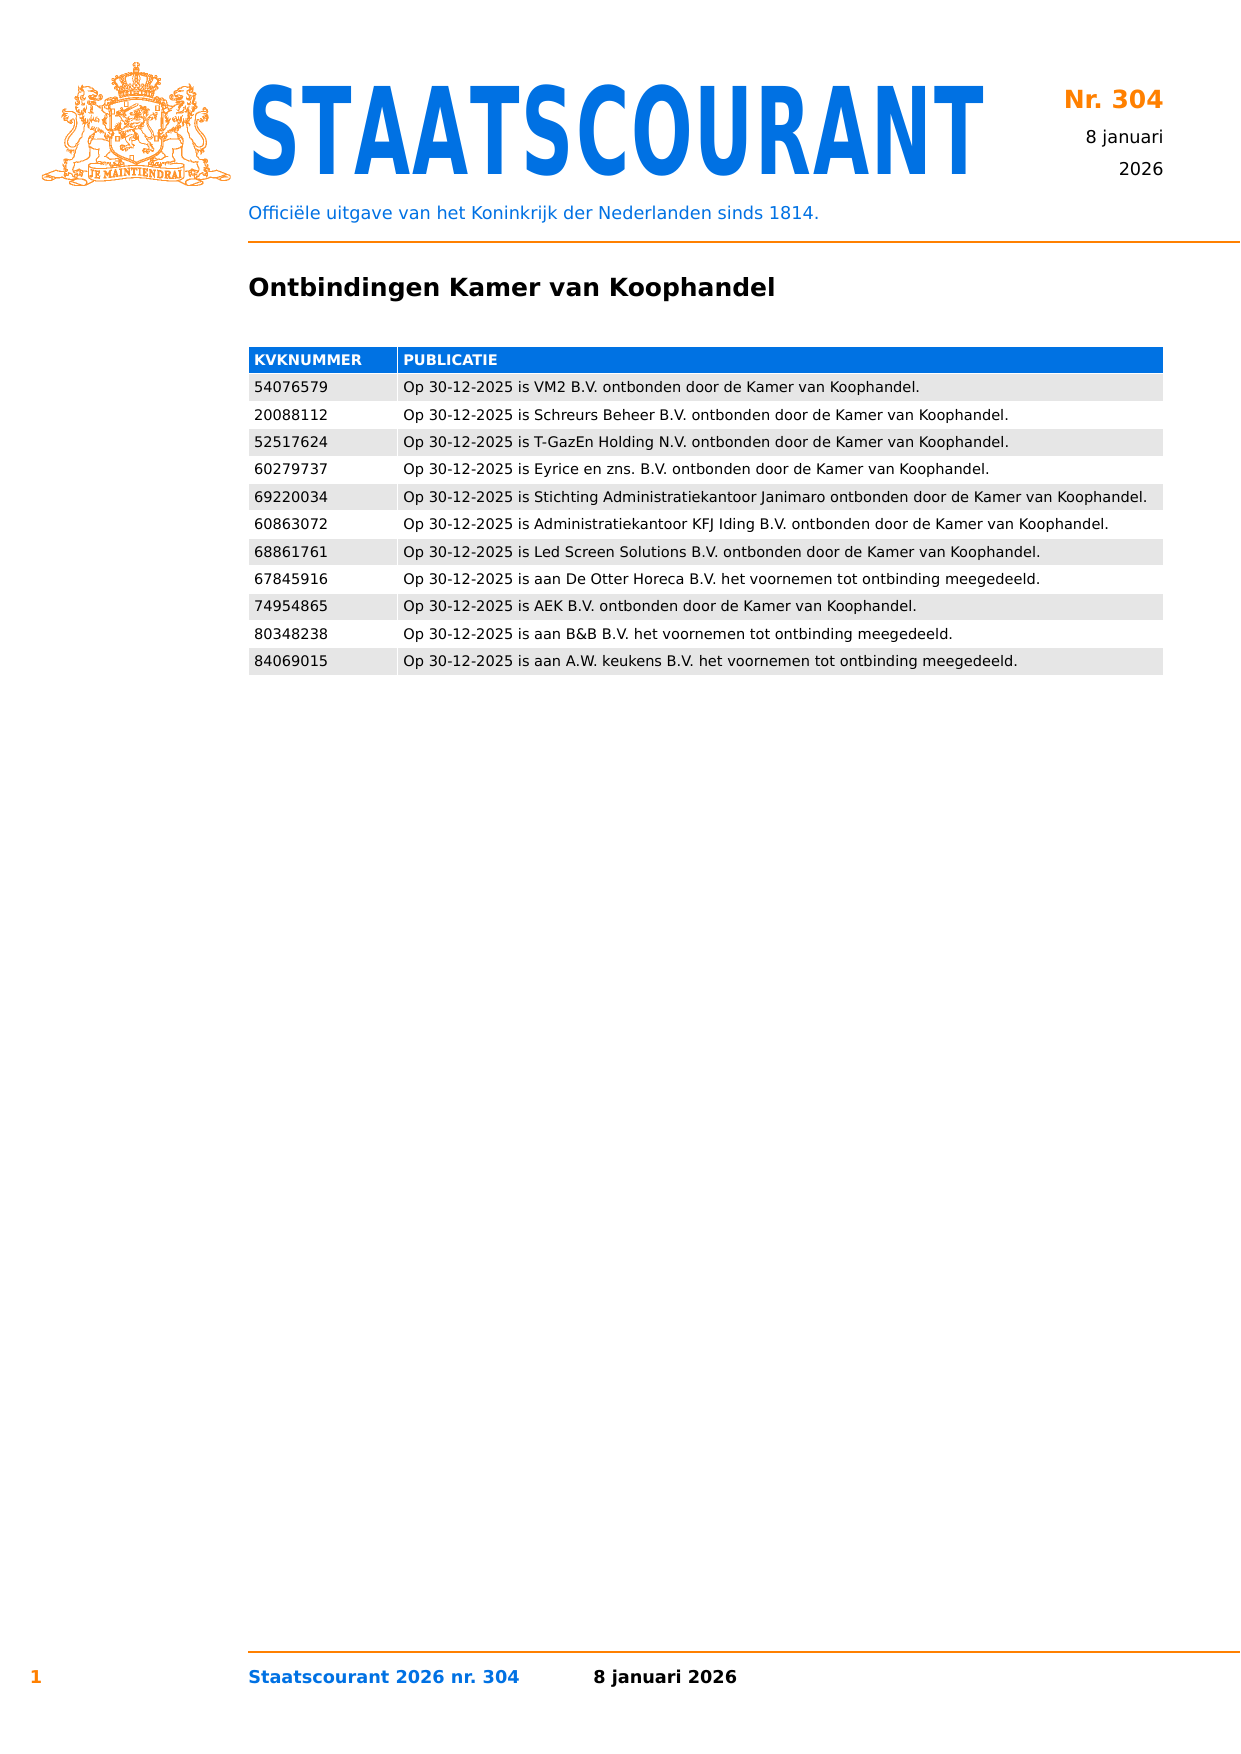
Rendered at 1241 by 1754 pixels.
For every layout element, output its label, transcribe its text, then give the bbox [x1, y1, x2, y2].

table_cell 52517624 [249, 429, 397, 456]
picture [41, 62, 231, 186]
table_cell 60279737 [249, 457, 397, 483]
table_cell Op 30-12-2025 is T-GazEn Holding N.V. ontbonden door de Kamer van Koophandel. [398, 429, 1163, 456]
table_cell 74954865 [249, 594, 397, 620]
table_header Nr. 304 [998, 62, 1240, 121]
table_cell 67845916 [249, 566, 397, 592]
table_cell 2026 [998, 153, 1240, 203]
table_cell Op 30-12-2025 is aan A.W. keukens B.V. het voornemen tot ontbinding meegedeeld. [398, 648, 1163, 675]
table_cell Op 30-12-2025 is Schreurs Beheer B.V. ontbonden door de Kamer van Koophandel. [398, 402, 1163, 428]
table_cell 20088112 [249, 402, 397, 428]
table_cell Op 30-12-2025 is Eyrice en zns. B.V. ontbonden door de Kamer van Koophandel. [398, 457, 1163, 483]
table_cell 60863072 [249, 511, 397, 538]
table_cell 84069015 [249, 648, 397, 675]
table_header PUBLICATIE [398, 347, 1163, 373]
table_header KVKNUMMER [249, 347, 397, 373]
table_cell Officiële uitgave van het Koninkrijk der Nederlanden sinds 1814. [248, 203, 1240, 241]
table_header STAATSCOURANT [248, 62, 998, 203]
table_cell 8 januari [998, 121, 1240, 153]
table_header [25, 62, 248, 241]
table_cell Op 30-12-2025 is aan B&B B.V. het voornemen tot ontbinding meegedeeld. [398, 621, 1163, 647]
table_cell Op 30-12-2025 is VM2 B.V. ontbonden door de Kamer van Koophandel. [398, 374, 1163, 401]
table_cell 68861761 [249, 539, 397, 565]
subtitle Ontbindingen Kamer van Koophandel [248, 273, 1163, 302]
table_cell 69220034 [249, 484, 397, 510]
table_cell Op 30-12-2025 is aan De Otter Horeca B.V. het voornemen tot ontbinding meegedeeld. [398, 566, 1163, 592]
table_cell 80348238 [249, 621, 397, 647]
table_cell Op 30-12-2025 is Administratiekantoor KFJ Iding B.V. ontbonden door de Kamer van Koophandel. [398, 511, 1163, 538]
table_cell Op 30-12-2025 is Led Screen Solutions B.V. ontbonden door de Kamer van Koophandel. [398, 539, 1163, 565]
table_cell 54076579 [249, 374, 397, 401]
table_cell Op 30-12-2025 is AEK B.V. ontbonden door de Kamer van Koophandel. [398, 594, 1163, 620]
table_cell Op 30-12-2025 is Stichting Administratiekantoor Janimaro ontbonden door de Kamer van Koophandel. [398, 484, 1163, 510]
